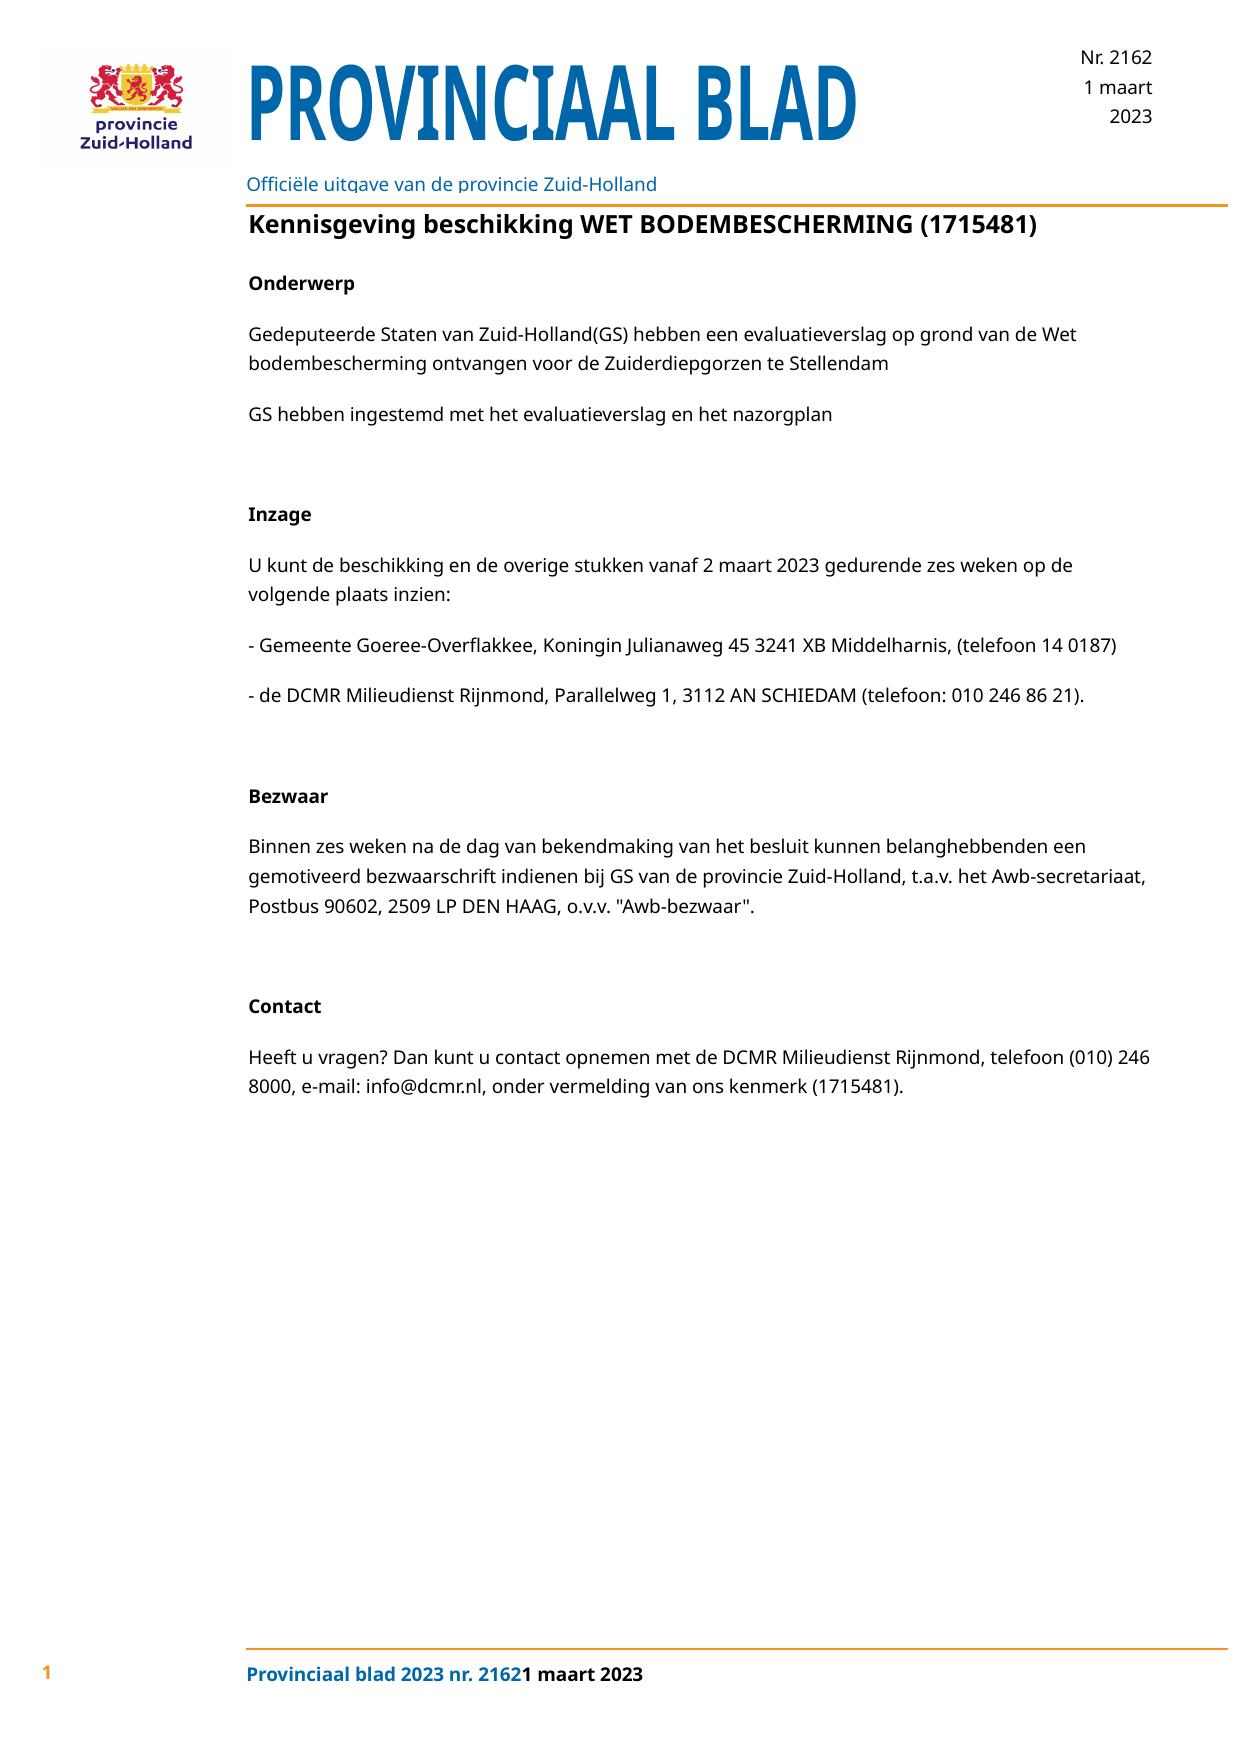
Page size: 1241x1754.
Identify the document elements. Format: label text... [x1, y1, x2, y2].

text Contact [248, 994, 1152, 1019]
text U kunt de beschikking en de overige stukken vanaf 2 maart 2023 gedurende zes weken op de volgende plaats inzien: [248, 552, 1152, 607]
text - Gemeente Goeree-Overflakkee, Koningin Julianaweg 45 3241 XB Middelharnis, (telefoon 14 0187) [248, 632, 1152, 658]
text Gedeputeerde Staten van Zuid-Holland(GS) hebben een evaluatieverslag op grond van de Wet bodembescherming ontvangen voor de Zuiderdiepgorzen te Stellendam [248, 321, 1152, 376]
text Bezwaar [248, 783, 1152, 809]
text Onderwerp [248, 270, 1152, 296]
picture [41, 47, 231, 172]
text GS hebben ingestemd met het evaluatieverslag en het nazorgplan [248, 401, 1152, 426]
text - de DCMR Milieudienst Rijnmond, Parallelweg 1, 3112 AN SCHIEDAM (telefoon: 010 246 86 21). [248, 682, 1152, 708]
text Inzage [248, 502, 1152, 527]
text Kennisgeving beschikking WET BODEMBESCHERMING (1715481) [248, 207, 1152, 241]
text Heeft u vragen? Dan kunt u contact opnemen met de DCMR Milieudienst Rijnmond, telefoon (010) 246 8000, e-mail: info@dcmr.nl, onder vermelding van ons kenmerk (1715481). [248, 1044, 1152, 1099]
text Binnen zes weken na de dag van bekendmaking van het besluit kunnen belanghebbenden een gemotiveerd bezwaarschrift indienen bij GS van de provincie Zuid-Holland, t.a.v. het Awb-secretariaat, Postbus 90602, 2509 LP DEN HAAG, o.v.v. "Awb-bezwaar". [248, 834, 1152, 918]
